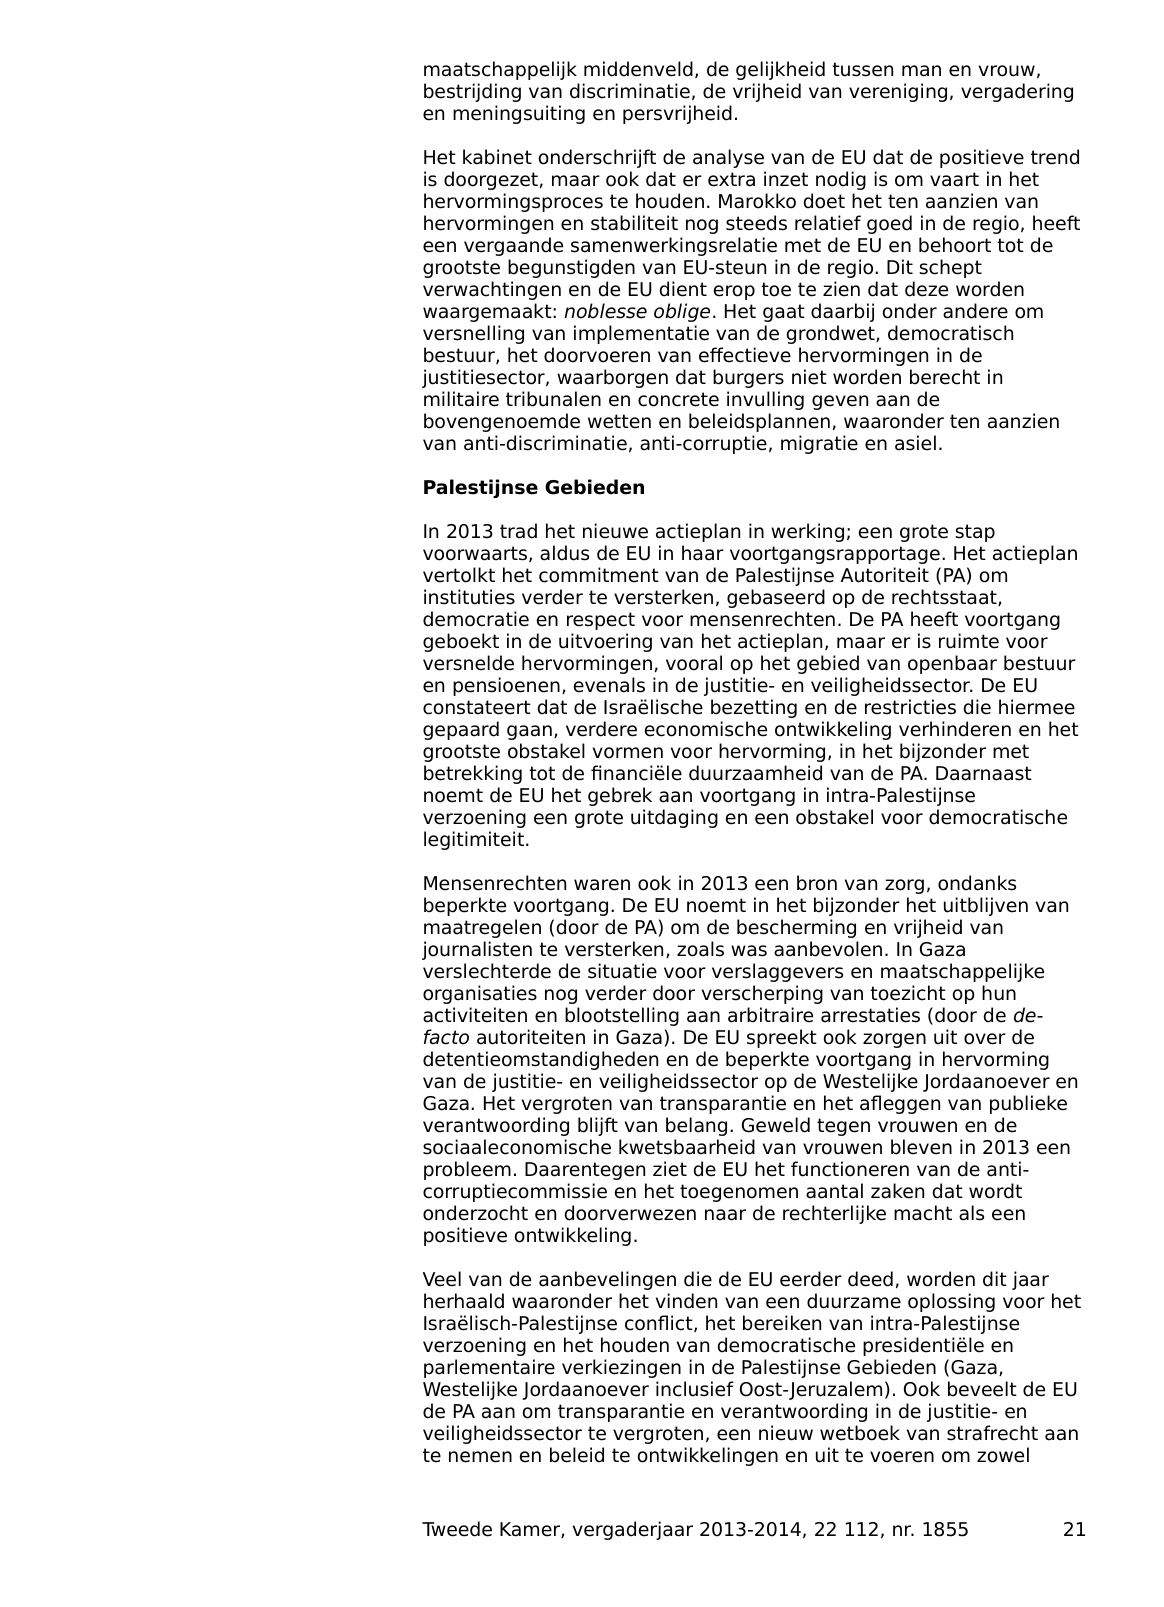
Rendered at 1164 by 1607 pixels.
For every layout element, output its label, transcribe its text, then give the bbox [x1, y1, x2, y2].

text Het kabinet onderschrijft de analyse van de EU dat de positieve trend is doorgezet, maar ook dat er extra inzet nodig is om vaart in het hervormingsproces te houden. Marokko doet het ten aanzien van hervormingen en stabiliteit nog steeds relatief goed in de regio, heeft een vergaande samenwerkingsrelatie met de EU en behoort tot de grootste begunstigden van EU-steun in de regio. Dit schept verwachtingen en de EU dient erop toe te zien dat deze worden waargemaakt: noblesse oblige. Het gaat daarbij onder andere om versnelling van implementatie van de grondwet, democratisch bestuur, het doorvoeren van effectieve hervormingen in de justitiesector, waarborgen dat burgers niet worden berecht in militaire tribunalen en concrete invulling geven aan de bovengenoemde wetten en beleidsplannen, waaronder ten aanzien van anti-discriminatie, anti-corruptie, migratie en asiel. [422, 147, 1087, 455]
text maatschappelijk middenveld, de gelijkheid tussen man en vrouw, bestrijding van discriminatie, de vrijheid van vereniging, vergadering en meningsuiting en persvrijheid. [422, 59, 1087, 125]
subtitle Palestijnse Gebieden [422, 477, 1087, 499]
text Veel van de aanbevelingen die de EU eerder deed, worden dit jaar herhaald waaronder het vinden van een duurzame oplossing voor het Israëlisch-Palestijnse conflict, het bereiken van intra-Palestijnse verzoening en het houden van democratische presidentiële en parlementaire verkiezingen in de Palestijnse Gebieden (Gaza, Westelijke Jordaanoever inclusief Oost-Jeruzalem). Ook beveelt de EU de PA aan om transparantie en verantwoording in de justitie- en veiligheidssector te vergroten, een nieuw wetboek van strafrecht aan te nemen en beleid te ontwikkelingen en uit te voeren om zowel [422, 1269, 1087, 1467]
text In 2013 trad het nieuwe actieplan in werking; een grote stap voorwaarts, aldus de EU in haar voortgangsrapportage. Het actieplan vertolkt het commitment van de Palestijnse Autoriteit (PA) om instituties verder te versterken, gebaseerd op de rechtsstaat, democratie en respect voor mensenrechten. De PA heeft voortgang geboekt in de uitvoering van het actieplan, maar er is ruimte voor versnelde hervormingen, vooral op het gebied van openbaar bestuur en pensioenen, evenals in de justitie- en veiligheidssector. De EU constateert dat de Israëlische bezetting en de restricties die hiermee gepaard gaan, verdere economische ontwikkeling verhinderen en het grootste obstakel vormen voor hervorming, in het bijzonder met betrekking tot de financiële duurzaamheid van de PA. Daarnaast noemt de EU het gebrek aan voortgang in intra-Palestijnse verzoening een grote uitdaging en een obstakel voor democratische legitimiteit. [422, 521, 1087, 851]
text Mensenrechten waren ook in 2013 een bron van zorg, ondanks beperkte voortgang. De EU noemt in het bijzonder het uitblijven van maatregelen (door de PA) om de bescherming en vrijheid van journalisten te versterken, zoals was aanbevolen. In Gaza verslechterde de situatie voor verslaggevers en maatschappelijke organisaties nog verder door verscherping van toezicht op hun activiteiten en blootstelling aan arbitraire arrestaties (door de de-facto autoriteiten in Gaza). De EU spreekt ook zorgen uit over de detentieomstandigheden en de beperkte voortgang in hervorming van de justitie- en veiligheidssector op de Westelijke Jordaanoever en Gaza. Het vergroten van transparantie en het afleggen van publieke verantwoording blijft van belang. Geweld tegen vrouwen en de sociaaleconomische kwetsbaarheid van vrouwen bleven in 2013 een probleem. Daarentegen ziet de EU het functioneren van de anti-corruptiecommissie en het toegenomen aantal zaken dat wordt onderzocht en doorverwezen naar de rechterlijke macht als een positieve ontwikkeling. [422, 873, 1087, 1247]
